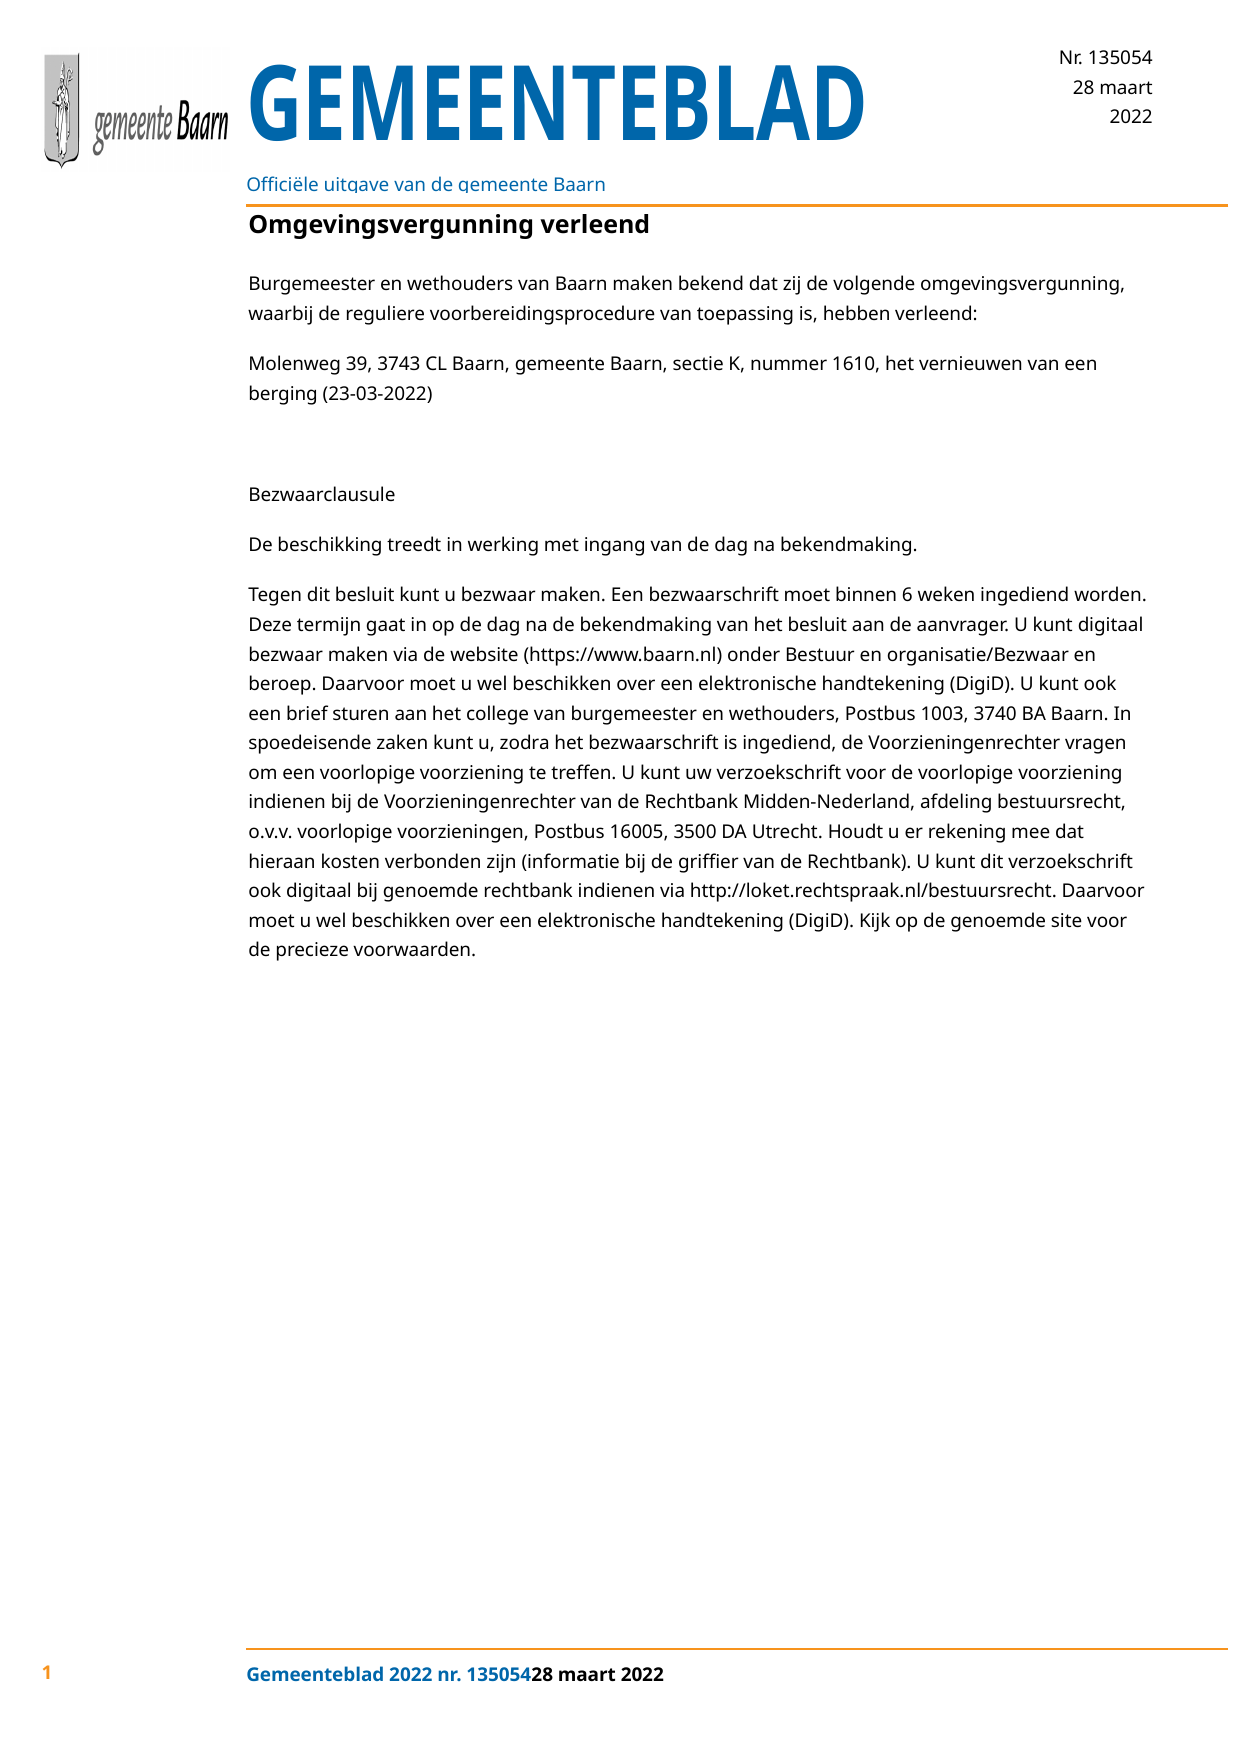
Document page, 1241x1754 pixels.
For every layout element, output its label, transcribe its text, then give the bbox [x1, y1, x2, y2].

text Burgemeester en wethouders van Baarn maken bekend dat zij de volgende omgevingsvergunning, waarbij de reguliere voorbereidingsprocedure van toepassing is, hebben verleend: [248, 270, 1152, 326]
text De beschikking treedt in werking met ingang van de dag na bekendmaking. [248, 531, 1152, 557]
text Omgevingsvergunning verleend [248, 207, 1152, 241]
text Molenweg 39, 3743 CL Baarn, gemeente Baarn, sectie K, nummer 1610, het vernieuwen van een berging (23-03-2022) [248, 350, 1152, 406]
text Tegen dit besluit kunt u bezwaar maken. Een bezwaarschrift moet binnen 6 weken ingediend worden. Deze termijn gaat in op de dag na de bekendmaking van het besluit aan de aanvrager. U kunt digitaal bezwaar maken via de website (https://www.baarn.nl) onder Bestuur en organisatie/Bezwaar en beroep. Daarvoor moet u wel beschikken over een elektronische handtekening (DigiD). U kunt ook een brief sturen aan het college van burgemeester en wethouders, Postbus 1003, 3740 BA Baarn. In spoedeisende zaken kunt u, zodra het bezwaarschrift is ingediend, de Voorzieningenrechter vragen om een voorlopige voorziening te treffen. U kunt uw verzoekschrift voor de voorlopige voorziening indienen bij de Voorzieningenrechter van de Rechtbank Midden-Nederland, afdeling bestuursrecht, o.v.v. voorlopige voorzieningen, Postbus 16005, 3500 DA Utrecht. Houdt u er rekening mee dat hieraan kosten verbonden zijn (informatie bij de griffier van de Rechtbank). U kunt dit verzoekschrift ook digitaal bij genoemde rechtbank indienen via http://loket.rechtspraak.nl/bestuursrecht. Daarvoor moet u wel beschikken over een elektronische handtekening (DigiD). Kijk op de genoemde site voor de precieze voorwaarden. [248, 582, 1152, 962]
picture [41, 47, 231, 172]
text Bezwaarclausule [248, 481, 1152, 506]
